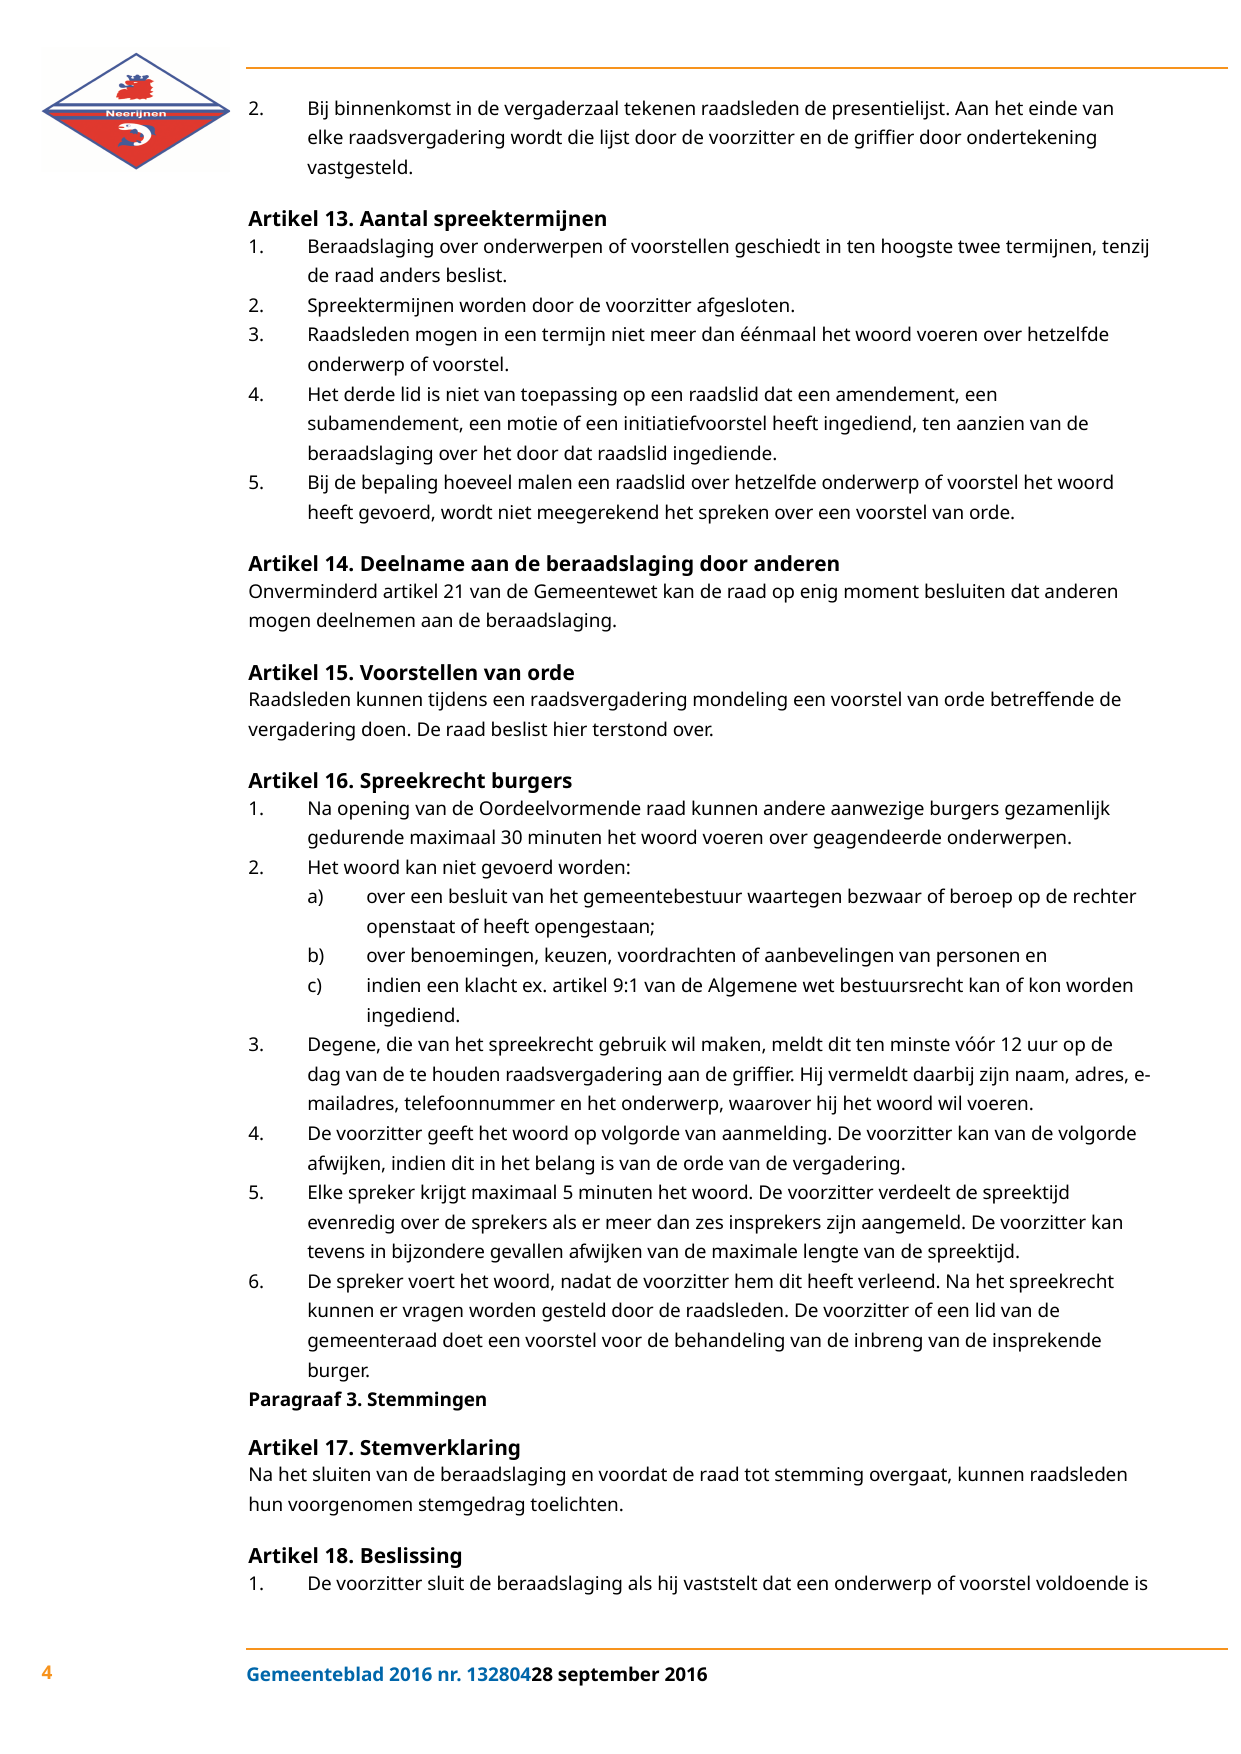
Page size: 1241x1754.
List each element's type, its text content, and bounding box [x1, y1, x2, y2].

text Paragraaf 3. Stemmingen [248, 1386, 1152, 1412]
list indien een klacht ex. artikel 9:1 van de Algemene wet bestuursrecht kan of kon worden ingediend. [307, 972, 1152, 1028]
list Spreektermijnen worden door de voorzitter afgesloten. [248, 292, 1152, 318]
text Artikel 16. Spreekrecht burgers [248, 766, 1152, 795]
list over een besluit van het gemeentebestuur waartegen bezwaar of beroep op de rechter openstaat of heeft opengestaan; [307, 883, 1152, 939]
picture [41, 47, 231, 172]
text Artikel 15. Voorstellen van orde [248, 658, 1152, 686]
text Na het sluiten van de beraadslaging en voordat de raad tot stemming overgaat, kunnen raadsleden hun voorgenomen stemgedrag toelichten. [248, 1461, 1152, 1517]
text Artikel 14. Deelname aan de beraadslaging door anderen [248, 549, 1152, 578]
list Bij de bepaling hoeveel malen een raadslid over hetzelfde onderwerp of voorstel het woord heeft gevoerd, wordt niet meegerekend het spreken over een voorstel van orde. [248, 469, 1152, 525]
list Bij binnenkomst in de vergaderzaal tekenen raadsleden de presentielijst. Aan het einde van elke raadsvergadering wordt die lijst door de voorzitter en de griffier door ondertekening vastgesteld. [248, 95, 1152, 180]
text Onverminderd artikel 21 van de Gemeentewet kan de raad op enig moment besluiten dat anderen mogen deelnemen aan de beraadslaging. [248, 578, 1152, 633]
list Het woord kan niet gevoerd worden: [248, 854, 1152, 880]
list De spreker voert het woord, nadat de voorzitter hem dit heeft verleend. Na het spreekrecht kunnen er vragen worden gesteld door de raadsleden. De voorzitter of een lid van de gemeenteraad doet een voorstel voor de behandeling van de inbreng van de insprekende burger. [248, 1268, 1152, 1383]
list Het derde lid is niet van toepassing op een raadslid dat een amendement, een subamendement, een motie of een initiatiefvoorstel heeft ingediend, ten aanzien van de beraadslaging over het door dat raadslid ingediende. [248, 381, 1152, 466]
list De voorzitter sluit de beraadslaging als hij vaststelt dat een onderwerp of voorstel voldoende is [248, 1570, 1152, 1596]
list Raadsleden mogen in een termijn niet meer dan éénmaal het woord voeren over hetzelfde onderwerp of voorstel. [248, 322, 1152, 377]
text Artikel 13. Aantal spreektermijnen [248, 204, 1152, 233]
text Raadsleden kunnen tijdens een raadsvergadering mondeling een voorstel van orde betreffende de vergadering doen. De raad beslist hier terstond over. [248, 686, 1152, 742]
list Beraadslaging over onderwerpen of voorstellen geschiedt in ten hoogste twee termijnen, tenzij de raad anders beslist. [248, 233, 1152, 288]
list De voorzitter geeft het woord op volgorde van aanmelding. De voorzitter kan van de volgorde afwijken, indien dit in het belang is van de orde van de vergadering. [248, 1120, 1152, 1176]
list over benoemingen, keuzen, voordrachten of aanbevelingen van personen en [307, 943, 1152, 968]
text Artikel 18. Beslissing [248, 1541, 1152, 1570]
text Artikel 17. Stemverklaring [248, 1433, 1152, 1461]
list Elke spreker krijgt maximaal 5 minuten het woord. De voorzitter verdeelt de spreektijd evenredig over de sprekers als er meer dan zes insprekers zijn aangemeld. De voorzitter kan tevens in bijzondere gevallen afwijken van de maximale lengte van de spreektijd. [248, 1179, 1152, 1264]
list Na opening van de Oordeelvormende raad kunnen andere aanwezige burgers gezamenlijk gedurende maximaal 30 minuten het woord voeren over geagendeerde onderwerpen. [248, 795, 1152, 850]
list Degene, die van het spreekrecht gebruik wil maken, meldt dit ten minste vóór 12 uur op de dag van de te houden raadsvergadering aan de griffier. Hij vermeldt daarbij zijn naam, adres, e-mailadres, telefoonnummer en het onderwerp, waarover hij het woord wil voeren. [248, 1031, 1152, 1116]
